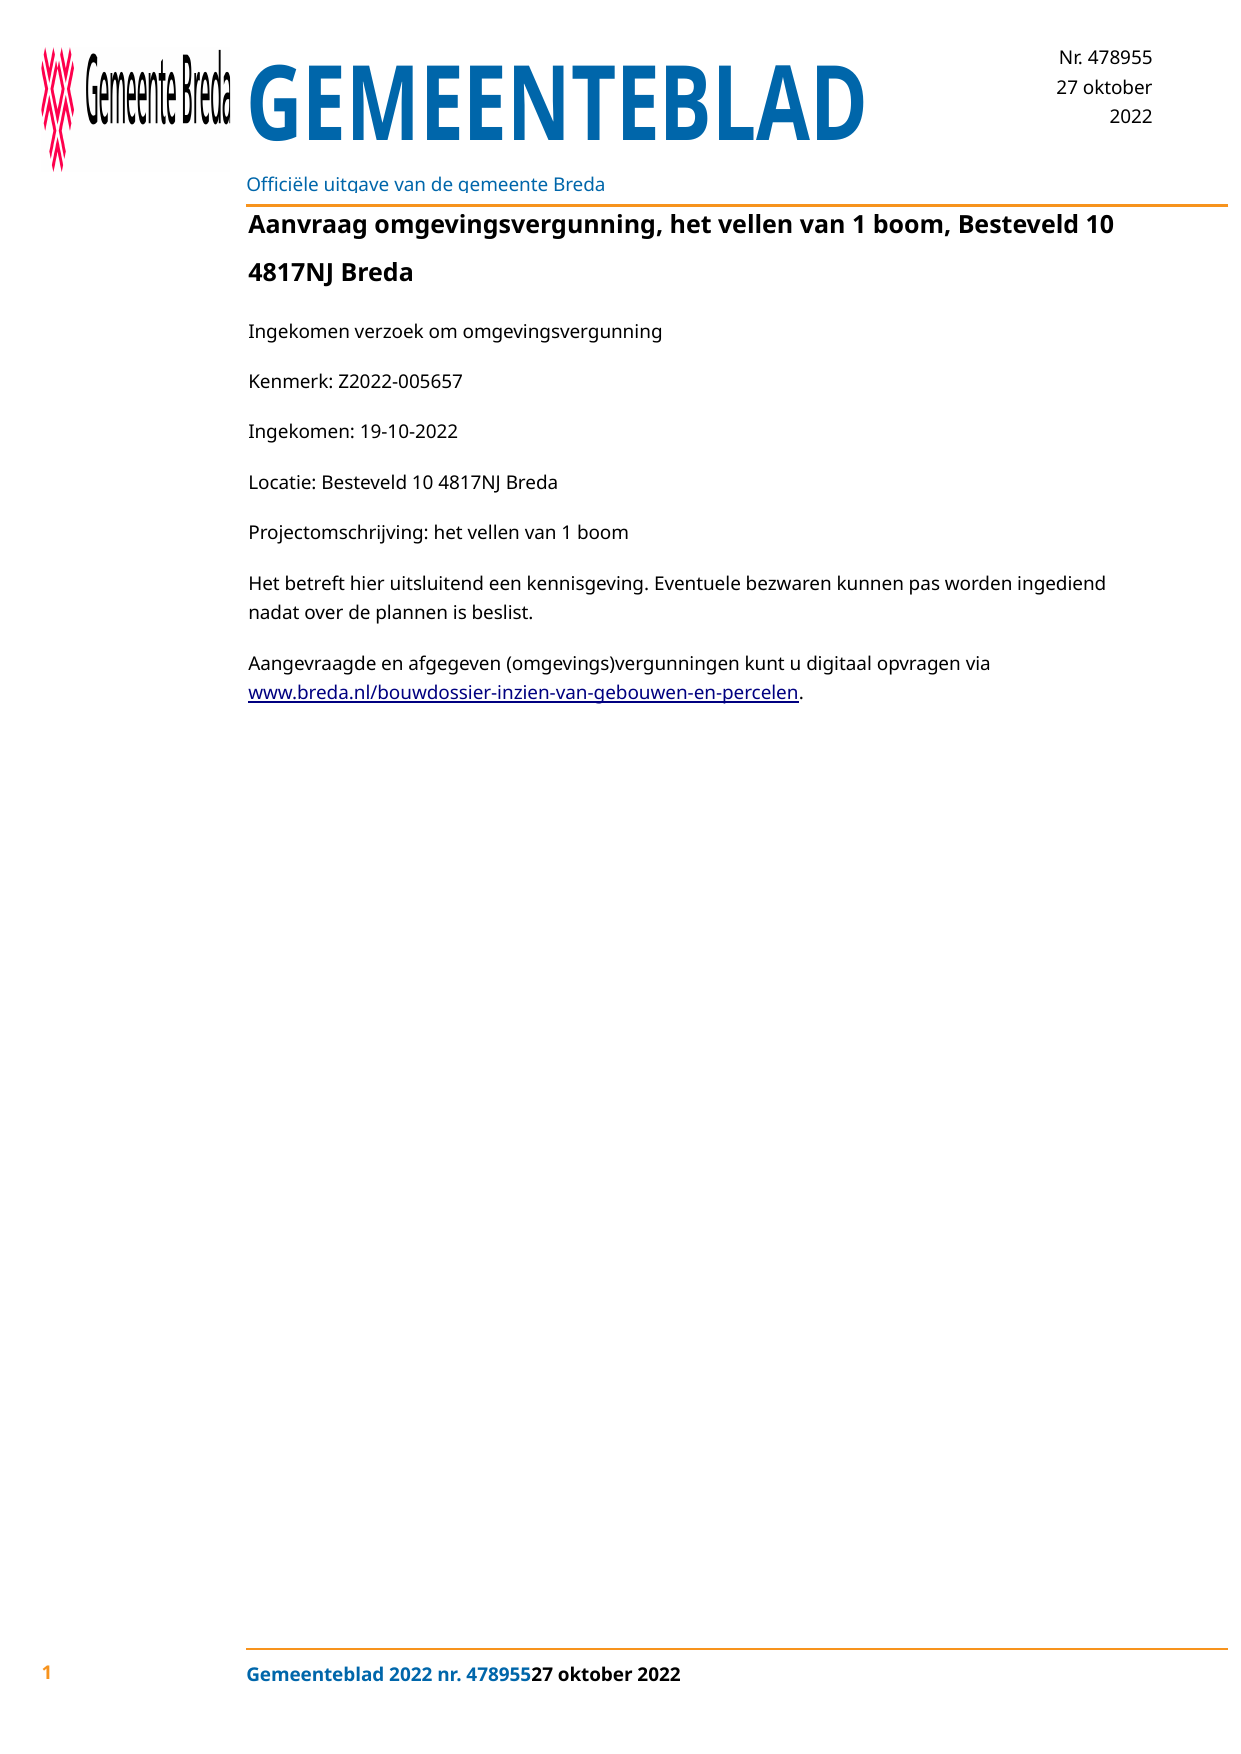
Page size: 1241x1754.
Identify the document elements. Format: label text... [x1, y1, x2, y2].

text Ingekomen verzoek om omgevingsvergunning [248, 318, 1152, 344]
text Kenmerk: Z2022-005657 [248, 368, 1152, 394]
text Aangevraagde en afgegeven (omgevings)vergunningen kunt u digitaal opvragen via www.breda.nl/bouwdossier-inzien-van-gebouwen-en-percelen. [248, 650, 1152, 705]
text Het betreft hier uitsluitend een kennisgeving. Eventuele bezwaren kunnen pas worden ingediend nadat over de plannen is beslist. [248, 570, 1152, 625]
text Aanvraag omgevingsvergunning, het vellen van 1 boom, Besteveld 10 4817NJ Breda [248, 207, 1152, 288]
text Projectomschrijving: het vellen van 1 boom [248, 519, 1152, 545]
picture [41, 47, 231, 172]
text Ingekomen: 19-10-2022 [248, 419, 1152, 444]
text Locatie: Besteveld 10 4817NJ Breda [248, 469, 1152, 495]
